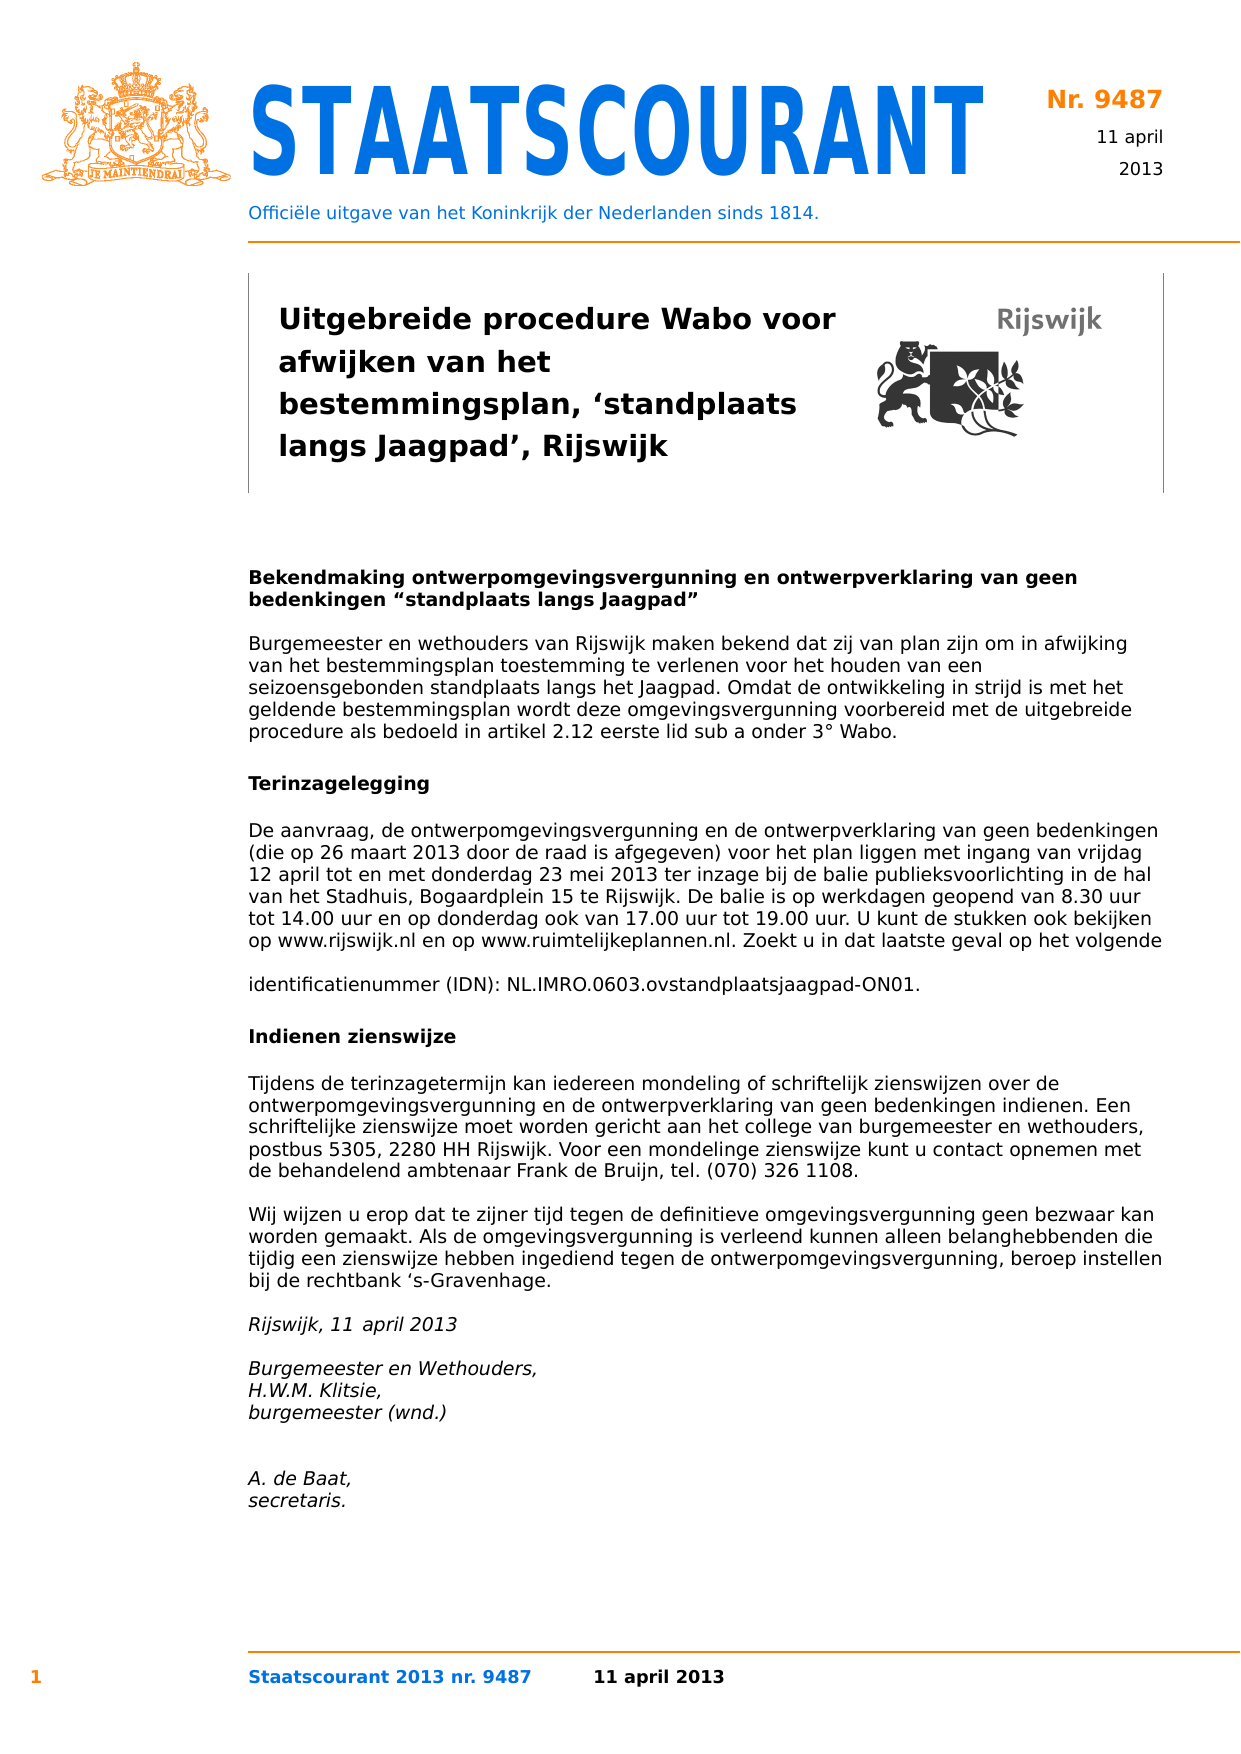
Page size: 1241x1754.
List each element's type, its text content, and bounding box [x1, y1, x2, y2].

subtitle Indienen zienswijze [248, 1026, 1163, 1047]
text Wij wijzen u erop dat te zijner tijd tegen de definitieve omgevingsvergunning geen bezwaar kan worden gemaakt. Als de omgevingsvergunning is verleend kunnen alleen belanghebbenden die tijdig een zienswijze hebben ingediend tegen de ontwerpomgevingsvergunning, beroep instellen bij de rechtbank ‘s-Gravenhage. [248, 1204, 1163, 1292]
subtitle Uitgebreide procedure Wabo voor afwijken van het bestemmingsplan, ‘standplaats langs Jaagpad’, Rijswijk [249, 273, 1163, 493]
text identificatienummer (IDN): NL.IMRO.0603.ovstandplaatsjaagpad-ON01. [248, 973, 1163, 996]
text De aanvraag, de ontwerpomgevingsvergunning en de ontwerpverklaring van geen bedenkingen (die op 26 maart 2013 door de raad is afgegeven) voor het plan liggen met ingang van vrijdag 12 april tot en met donderdag 23 mei 2013 ter inzage bij de balie publieksvoorlichting in de hal van het Stadhuis, Bogaardplein 15 te Rijswijk. De balie is op werkdagen geopend van 8.30 uur tot 14.00 uur en op donderdag ook van 17.00 uur tot 19.00 uur. U kunt de stukken ook bekijken op www.rijswijk.nl en op www.ruimtelijkeplannen.nl. Zoekt u in dat laatste geval op het volgende [248, 820, 1163, 952]
text A. de Baat, secretaris. [248, 1446, 1163, 1512]
text Bekendmaking ontwerpomgevingsvergunning en ontwerpverklaring van geen bedenkingen “standplaats langs Jaagpad” [248, 567, 1163, 611]
text Burgemeester en wethouders van Rijswijk maken bekend dat zij van plan zijn om in afwijking van het bestemmingsplan toestemming te verlenen voor het houden van een seizoensgebonden standplaats langs het Jaagpad. Omdat de ontwikkeling in strijd is met het geldende bestemmingsplan wordt deze omgevingsvergunning voorbereid met de uitgebreide procedure als bedoeld in artikel 2.12 eerste lid sub a onder 3° Wabo. [248, 633, 1163, 743]
table_header [25, 62, 248, 241]
text Rijswijk, 11 april 2013 [248, 1314, 1163, 1336]
table_cell 2013 [998, 153, 1240, 203]
table_header STAATSCOURANT [248, 62, 998, 203]
table_header Nr. 9487 [998, 62, 1240, 121]
picture [41, 62, 231, 186]
picture [844, 302, 1134, 439]
table_cell 11 april [998, 121, 1240, 153]
table_cell Officiële uitgave van het Koninkrijk der Nederlanden sinds 1814. [248, 203, 1240, 241]
subtitle Terinzagelegging [248, 773, 1163, 795]
text Burgemeester en Wethouders, H.W.M. Klitsie, burgemeester (wnd.) [248, 1358, 1163, 1424]
text Tijdens de terinzagetermijn kan iedereen mondeling of schriftelijk zienswijzen over de ontwerpomgevingsvergunning en de ontwerpverklaring van geen bedenkingen indienen. Een schriftelijke zienswijze moet worden gericht aan het college van burgemeester en wethouders, postbus 5305, 2280 HH Rijswijk. Voor een mondelinge zienswijze kunt u contact opnemen met de behandelend ambtenaar Frank de Bruijn, tel. (070) 326 1108. [248, 1072, 1163, 1182]
